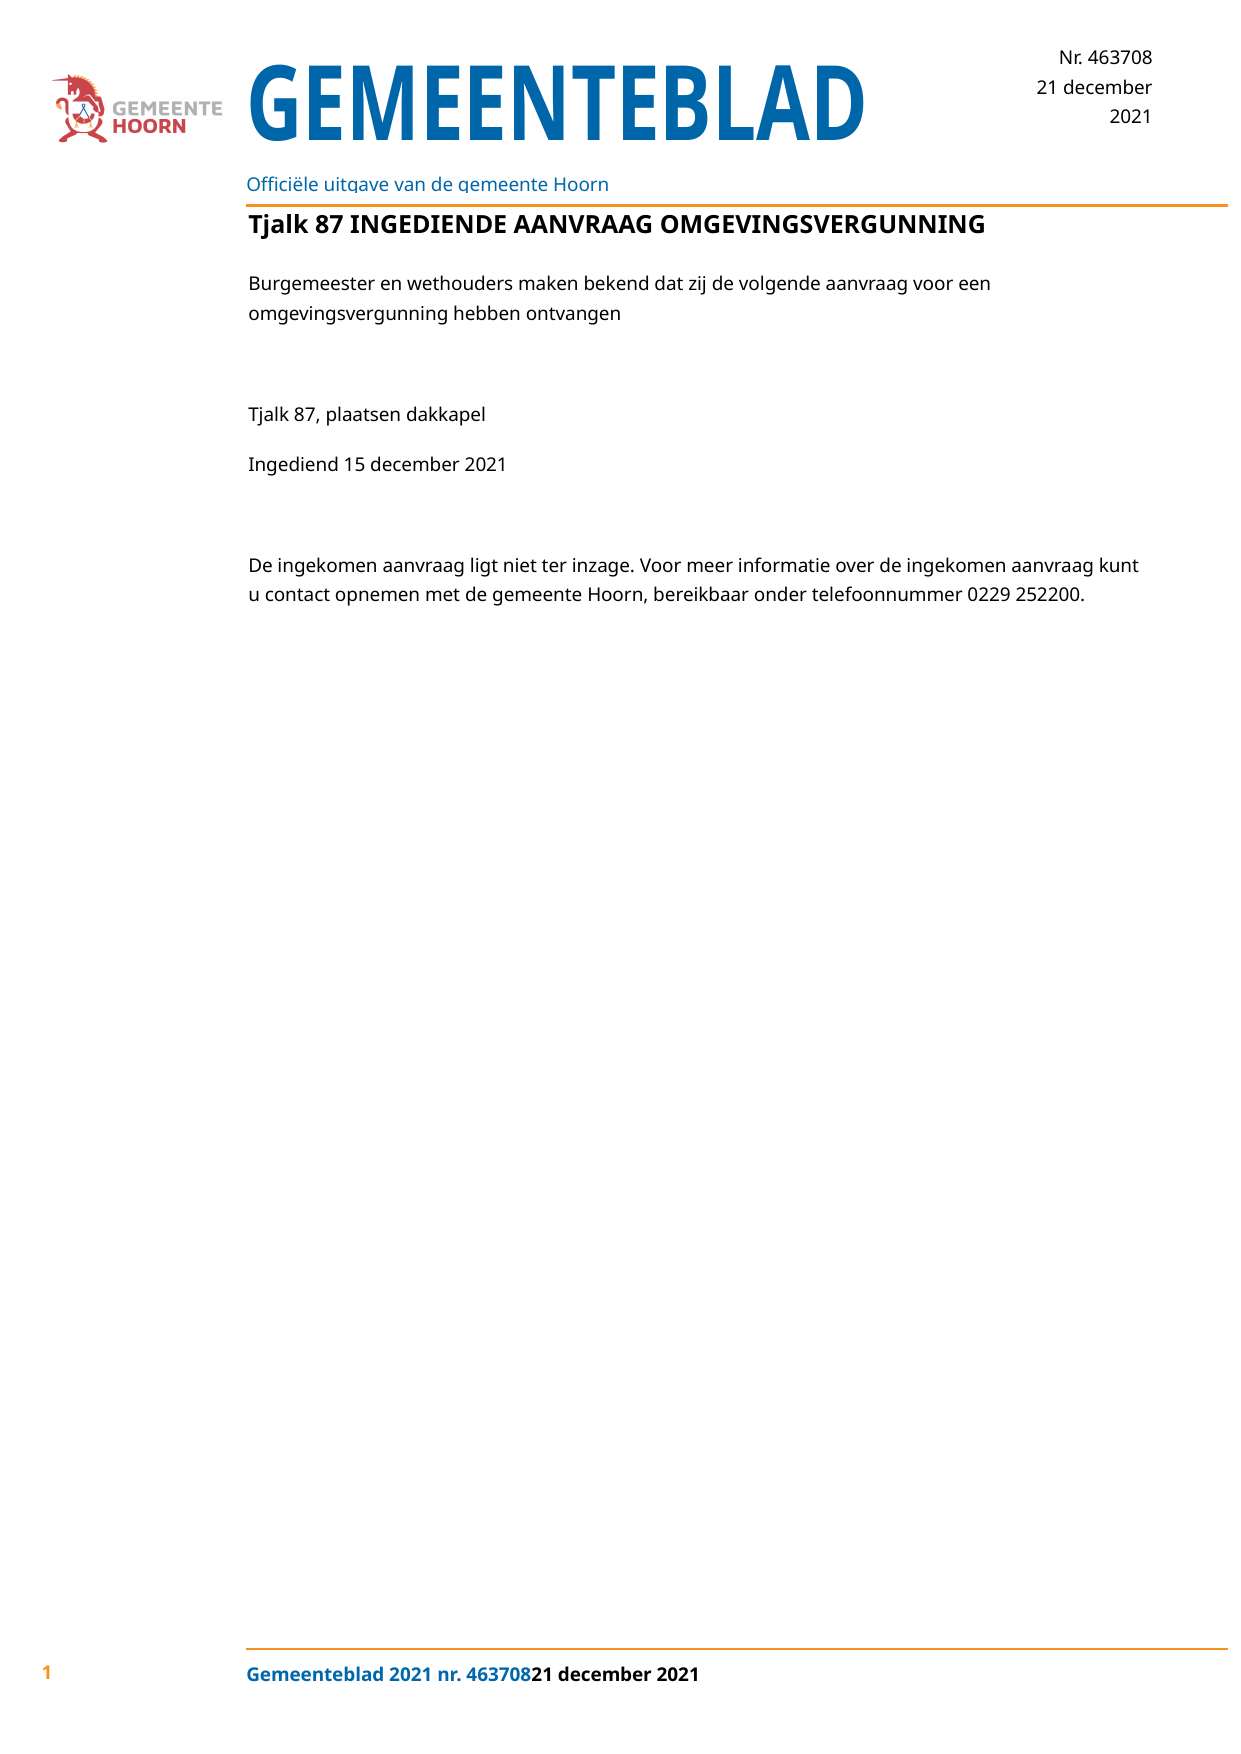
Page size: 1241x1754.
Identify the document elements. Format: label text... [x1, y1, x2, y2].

text Burgemeester en wethouders maken bekend dat zij de volgende aanvraag voor een omgevingsvergunning hebben ontvangen [248, 270, 1152, 326]
text Tjalk 87 INGEDIENDE AANVRAAG OMGEVINGSVERGUNNING [248, 207, 1152, 241]
text Ingediend 15 december 2021 [248, 451, 1152, 477]
text De ingekomen aanvraag ligt niet ter inzage. Voor meer informatie over de ingekomen aanvraag kunt u contact opnemen met de gemeente Hoorn, bereikbaar onder telefoonnummer 0229 252200. [248, 552, 1152, 607]
picture [41, 47, 231, 172]
text Tjalk 87, plaatsen dakkapel [248, 401, 1152, 426]
